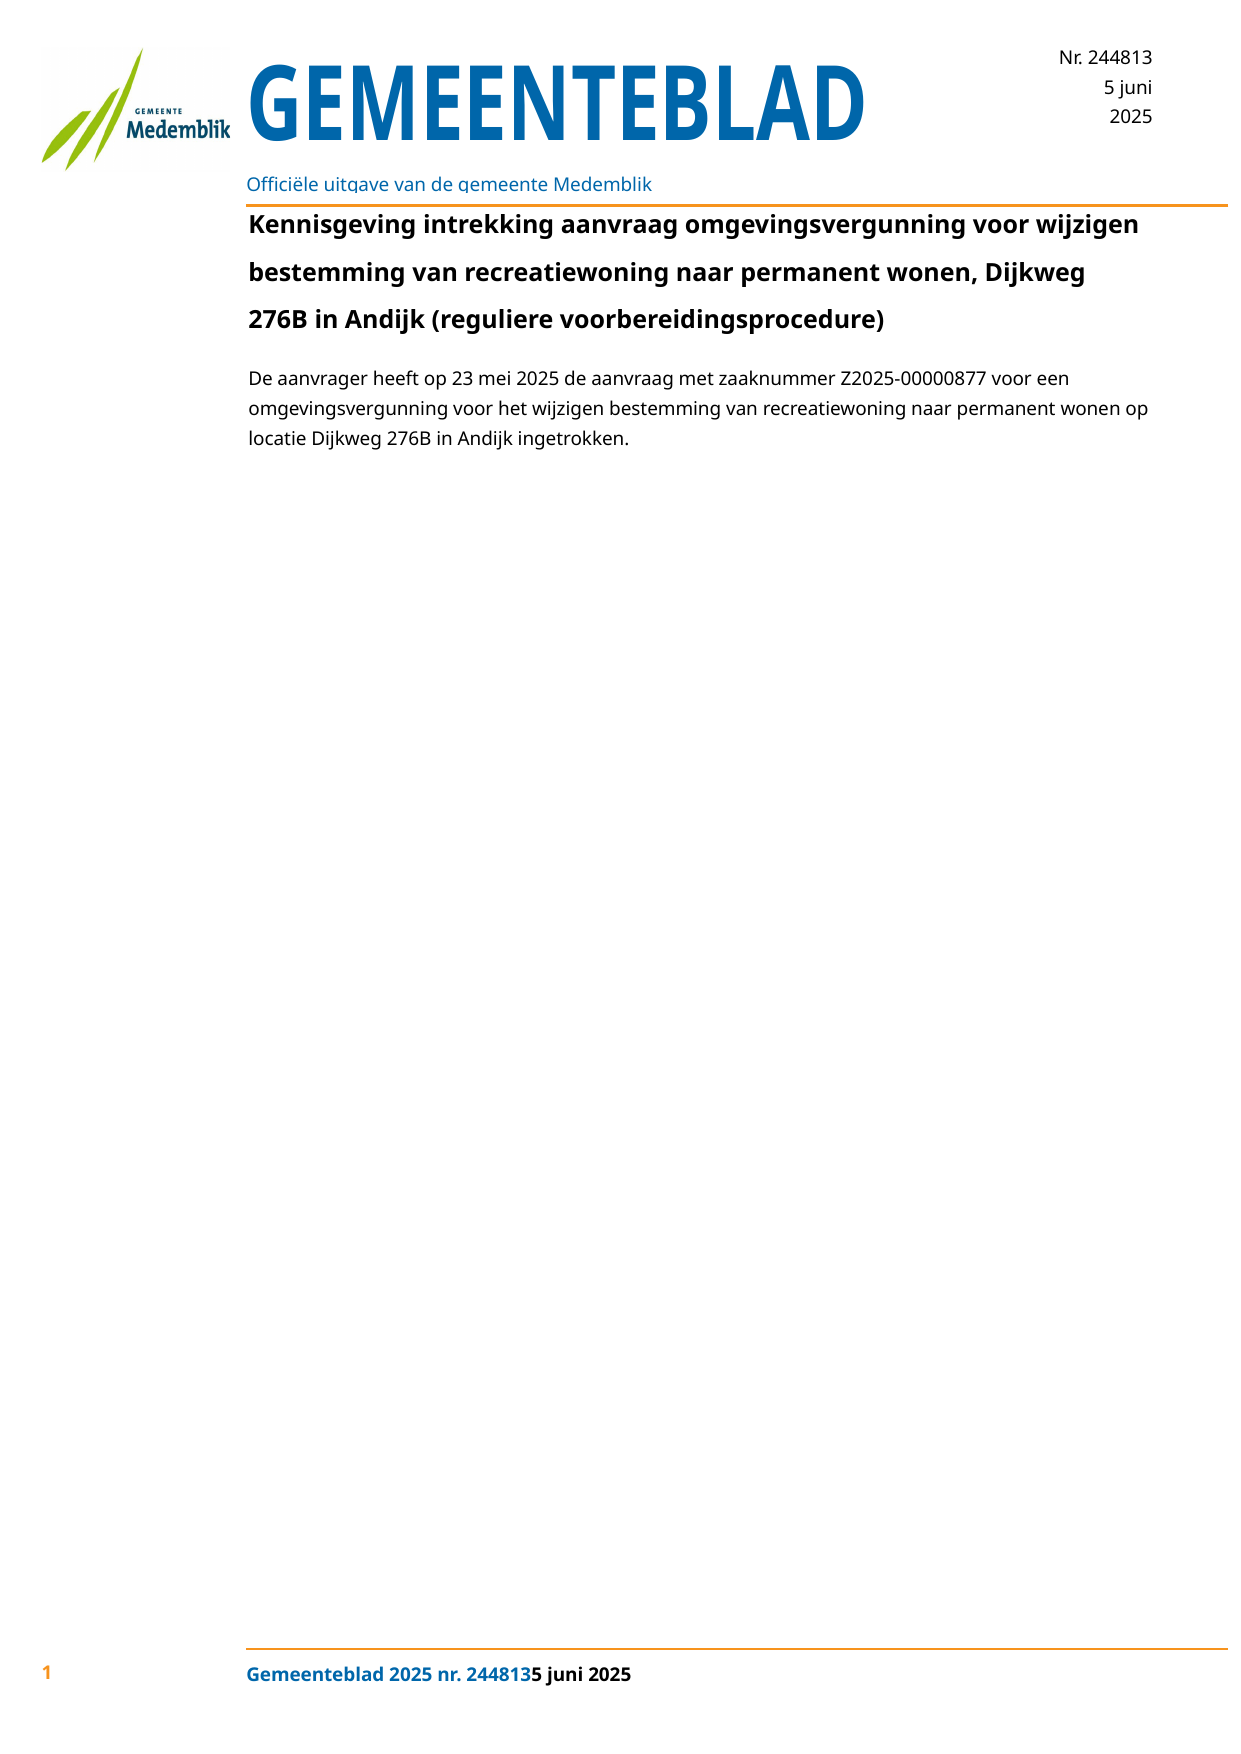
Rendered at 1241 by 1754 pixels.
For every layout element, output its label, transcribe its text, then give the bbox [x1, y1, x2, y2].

picture [41, 47, 231, 172]
text Kennisgeving intrekking aanvraag omgevingsvergunning voor wijzigen bestemming van recreatiewoning naar permanent wonen, Dijkweg 276B in Andijk (reguliere voorbereidingsprocedure) [248, 207, 1152, 336]
text De aanvrager heeft op 23 mei 2025 de aanvraag met zaaknummer Z2025-00000877 voor een omgevingsvergunning voor het wijzigen bestemming van recreatiewoning naar permanent wonen op locatie Dijkweg 276B in Andijk ingetrokken. [248, 366, 1152, 450]
